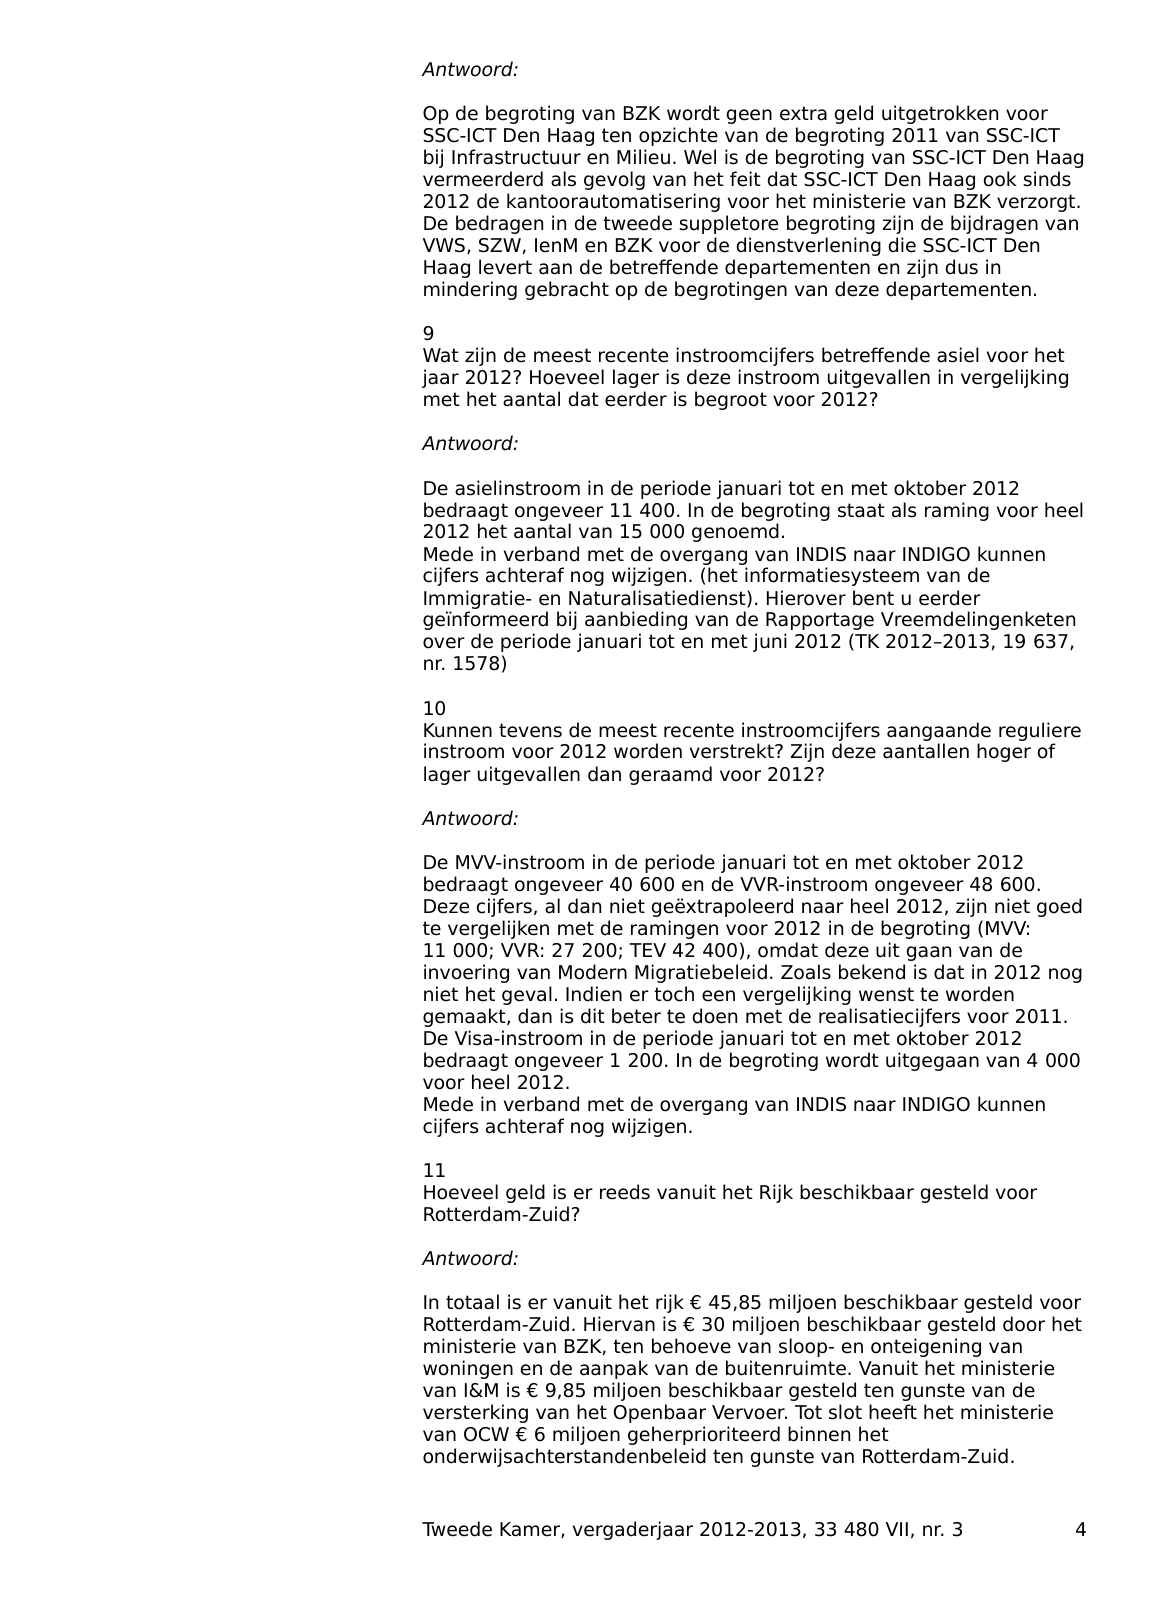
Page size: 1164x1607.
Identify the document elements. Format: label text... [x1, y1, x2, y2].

text 10 [422, 697, 1087, 719]
subtitle Antwoord: [422, 1248, 1087, 1270]
text Kunnen tevens de meest recente instroomcijfers aangaande reguliere instroom voor 2012 worden verstrekt? Zijn deze aantallen hoger of lager uitgevallen dan geraamd voor 2012? [422, 719, 1087, 785]
text De bedragen in de tweede suppletore begroting zijn de bijdragen van VWS, SZW, IenM en BZK voor de dienstverlening die SSC-ICT Den Haag levert aan de betreffende departementen en zijn dus in mindering gebracht op de begrotingen van deze departementen. [422, 213, 1087, 301]
text Op de begroting van BZK wordt geen extra geld uitgetrokken voor SSC-ICT Den Haag ten opzichte van de begroting 2011 van SSC-ICT bij Infrastructuur en Milieu. Wel is de begroting van SSC-ICT Den Haag vermeerderd als gevolg van het feit dat SSC-ICT Den Haag ook sinds 2012 de kantoorautomatisering voor het ministerie van BZK verzorgt. [422, 103, 1087, 213]
text 9 [422, 323, 1087, 345]
text 11 [422, 1160, 1087, 1182]
text Hoeveel geld is er reeds vanuit het Rijk beschikbaar gesteld voor Rotterdam-Zuid? [422, 1182, 1087, 1226]
subtitle Antwoord: [422, 433, 1087, 455]
subtitle Antwoord: [422, 59, 1087, 81]
text Mede in verband met de overgang van INDIS naar INDIGO kunnen cijfers achteraf nog wijzigen. [422, 1093, 1087, 1137]
subtitle Antwoord: [422, 808, 1087, 829]
text Mede in verband met de overgang van INDIS naar INDIGO kunnen cijfers achteraf nog wijzigen. (het informatiesysteem van de Immigratie- en Naturalisatiedienst). Hierover bent u eerder geïnformeerd bij aanbieding van de Rapportage Vreemdelingenketen over de periode januari tot en met juni 2012 (TK 2012–2013, 19 637, nr. 1578) [422, 543, 1087, 675]
text De Visa-instroom in de periode januari tot en met oktober 2012 bedraagt ongeveer 1 200. In de begroting wordt uitgegaan van 4 000 voor heel 2012. [422, 1028, 1087, 1093]
text De asielinstroom in de periode januari tot en met oktober 2012 bedraagt ongeveer 11 400. In de begroting staat als raming voor heel 2012 het aantal van 15 000 genoemd. [422, 477, 1087, 543]
text De MVV-instroom in de periode januari tot en met oktober 2012 bedraagt ongeveer 40 600 en de VVR-instroom ongeveer 48 600. Deze cijfers, al dan niet geëxtrapoleerd naar heel 2012, zijn niet goed te vergelijken met de ramingen voor 2012 in de begroting (MVV: 11 000; VVR: 27 200; TEV 42 400), omdat deze uit gaan van de invoering van Modern Migratiebeleid. Zoals bekend is dat in 2012 nog niet het geval. Indien er toch een vergelijking wenst te worden gemaakt, dan is dit beter te doen met de realisatiecijfers voor 2011. [422, 852, 1087, 1028]
text In totaal is er vanuit het rijk € 45,85 miljoen beschikbaar gesteld voor Rotterdam-Zuid. Hiervan is € 30 miljoen beschikbaar gesteld door het ministerie van BZK, ten behoeve van sloop- en onteigening van woningen en de aanpak van de buitenruimte. Vanuit het ministerie van I&M is € 9,85 miljoen beschikbaar gesteld ten gunste van de versterking van het Openbaar Vervoer. Tot slot heeft het ministerie van OCW € 6 miljoen geherprioriteerd binnen het onderwijsachterstandenbeleid ten gunste van Rotterdam-Zuid. [422, 1292, 1087, 1468]
text Wat zijn de meest recente instroomcijfers betreffende asiel voor het jaar 2012? Hoeveel lager is deze instroom uitgevallen in vergelijking met het aantal dat eerder is begroot voor 2012? [422, 345, 1087, 411]
